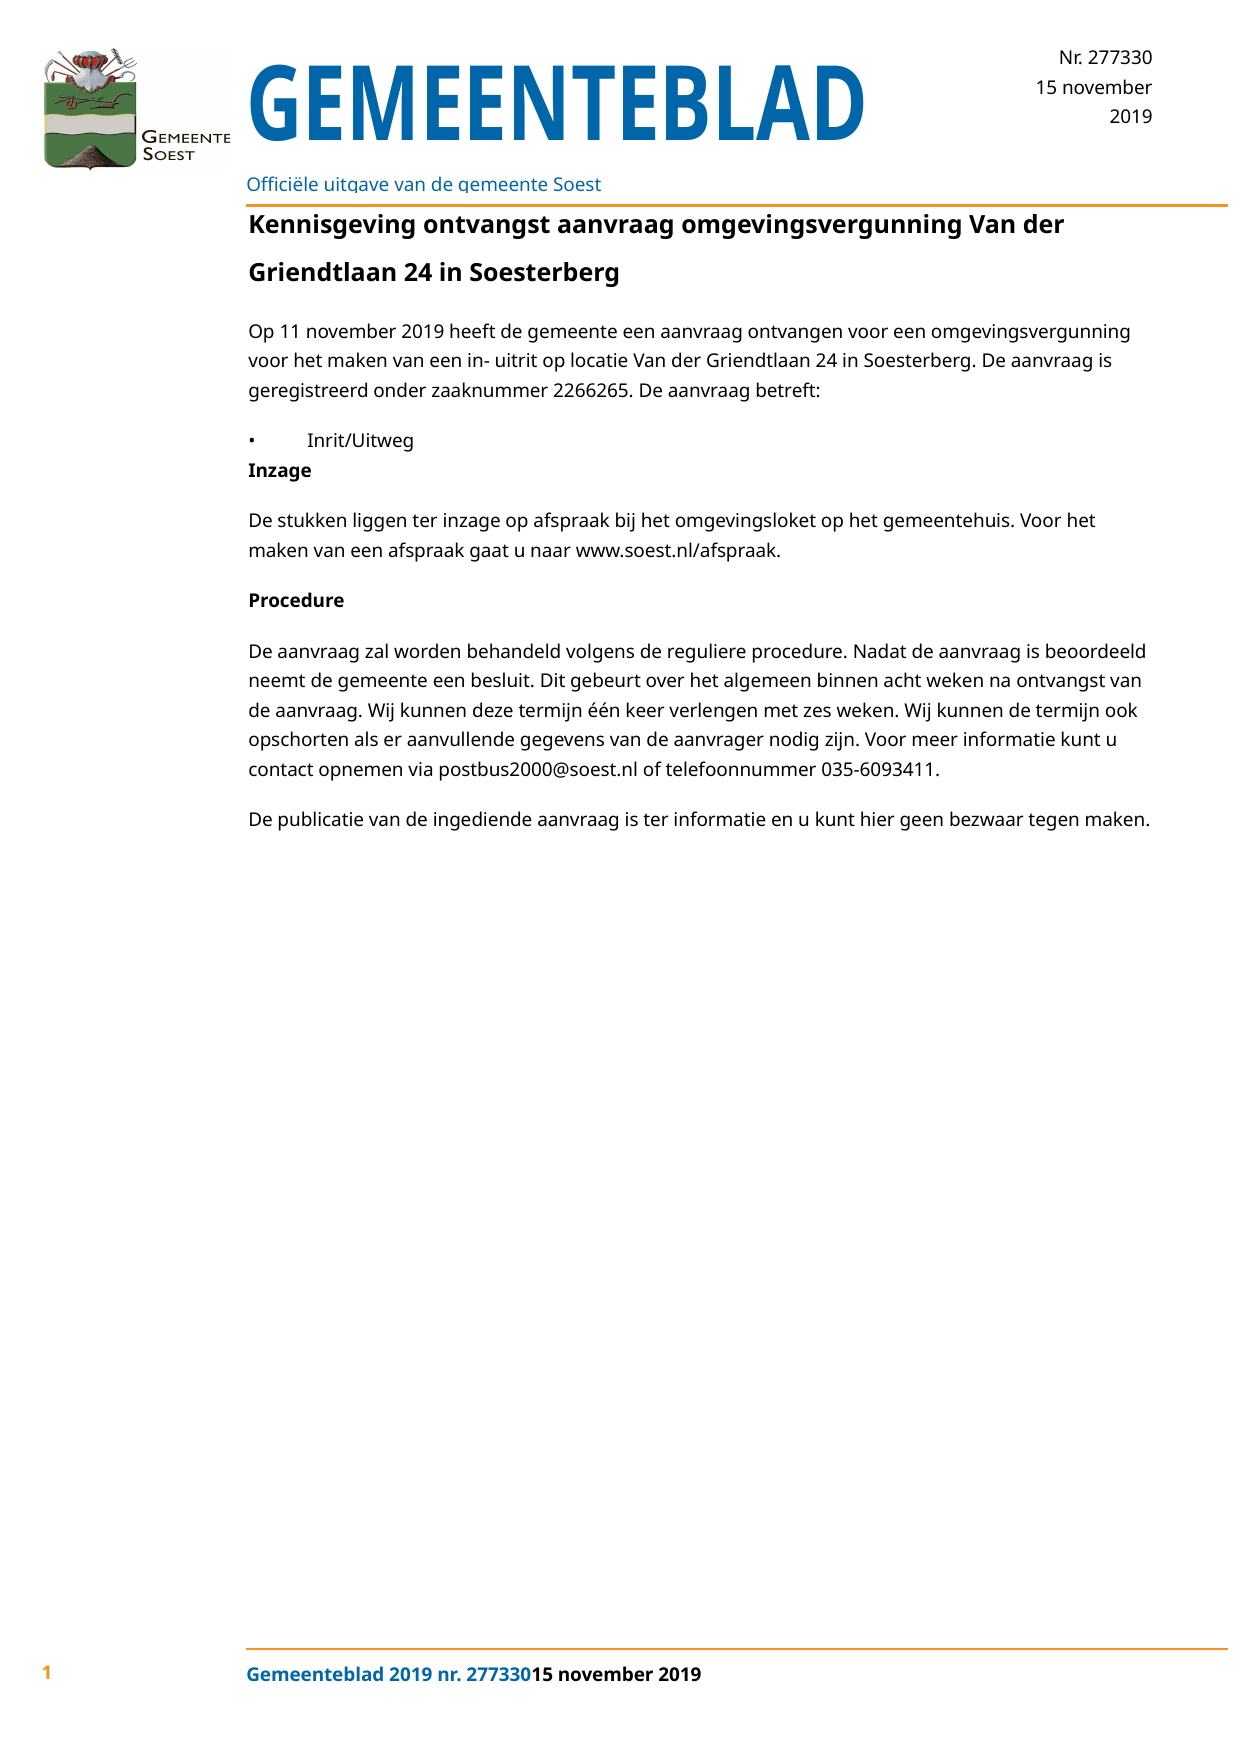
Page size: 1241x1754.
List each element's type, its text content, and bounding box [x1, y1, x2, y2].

text De aanvraag zal worden behandeld volgens de reguliere procedure. Nadat de aanvraag is beoordeeld neemt de gemeente een besluit. Dit gebeurt over het algemeen binnen acht weken na ontvangst van de aanvraag. Wij kunnen deze termijn één keer verlengen met zes weken. Wij kunnen de termijn ook opschorten als er aanvullende gegevens van de aanvrager nodig zijn. Voor meer informatie kunt u contact opnemen via postbus2000@soest.nl of telefoonnummer 035-6093411. [248, 638, 1152, 782]
text Kennisgeving ontvangst aanvraag omgevingsvergunning Van der Griendtlaan 24 in Soesterberg [248, 207, 1152, 288]
text Op 11 november 2019 heeft de gemeente een aanvraag ontvangen voor een omgevingsvergunning voor het maken van een in- uitrit op locatie Van der Griendtlaan 24 in Soesterberg. De aanvraag is geregistreerd onder zaaknummer 2266265. De aanvraag betreft: [248, 318, 1152, 403]
picture [41, 47, 231, 172]
text Procedure [248, 587, 1152, 613]
text De stukken liggen ter inzage op afspraak bij het omgevingsloket op het gemeentehuis. Voor het maken van een afspraak gaat u naar www.soest.nl/afspraak. [248, 507, 1152, 563]
list Inrit/Uitweg [248, 427, 1152, 453]
text De publicatie van de ingediende aanvraag is ter informatie en u kunt hier geen bezwaar tegen maken. [248, 807, 1152, 832]
text Inzage [248, 457, 1152, 483]
